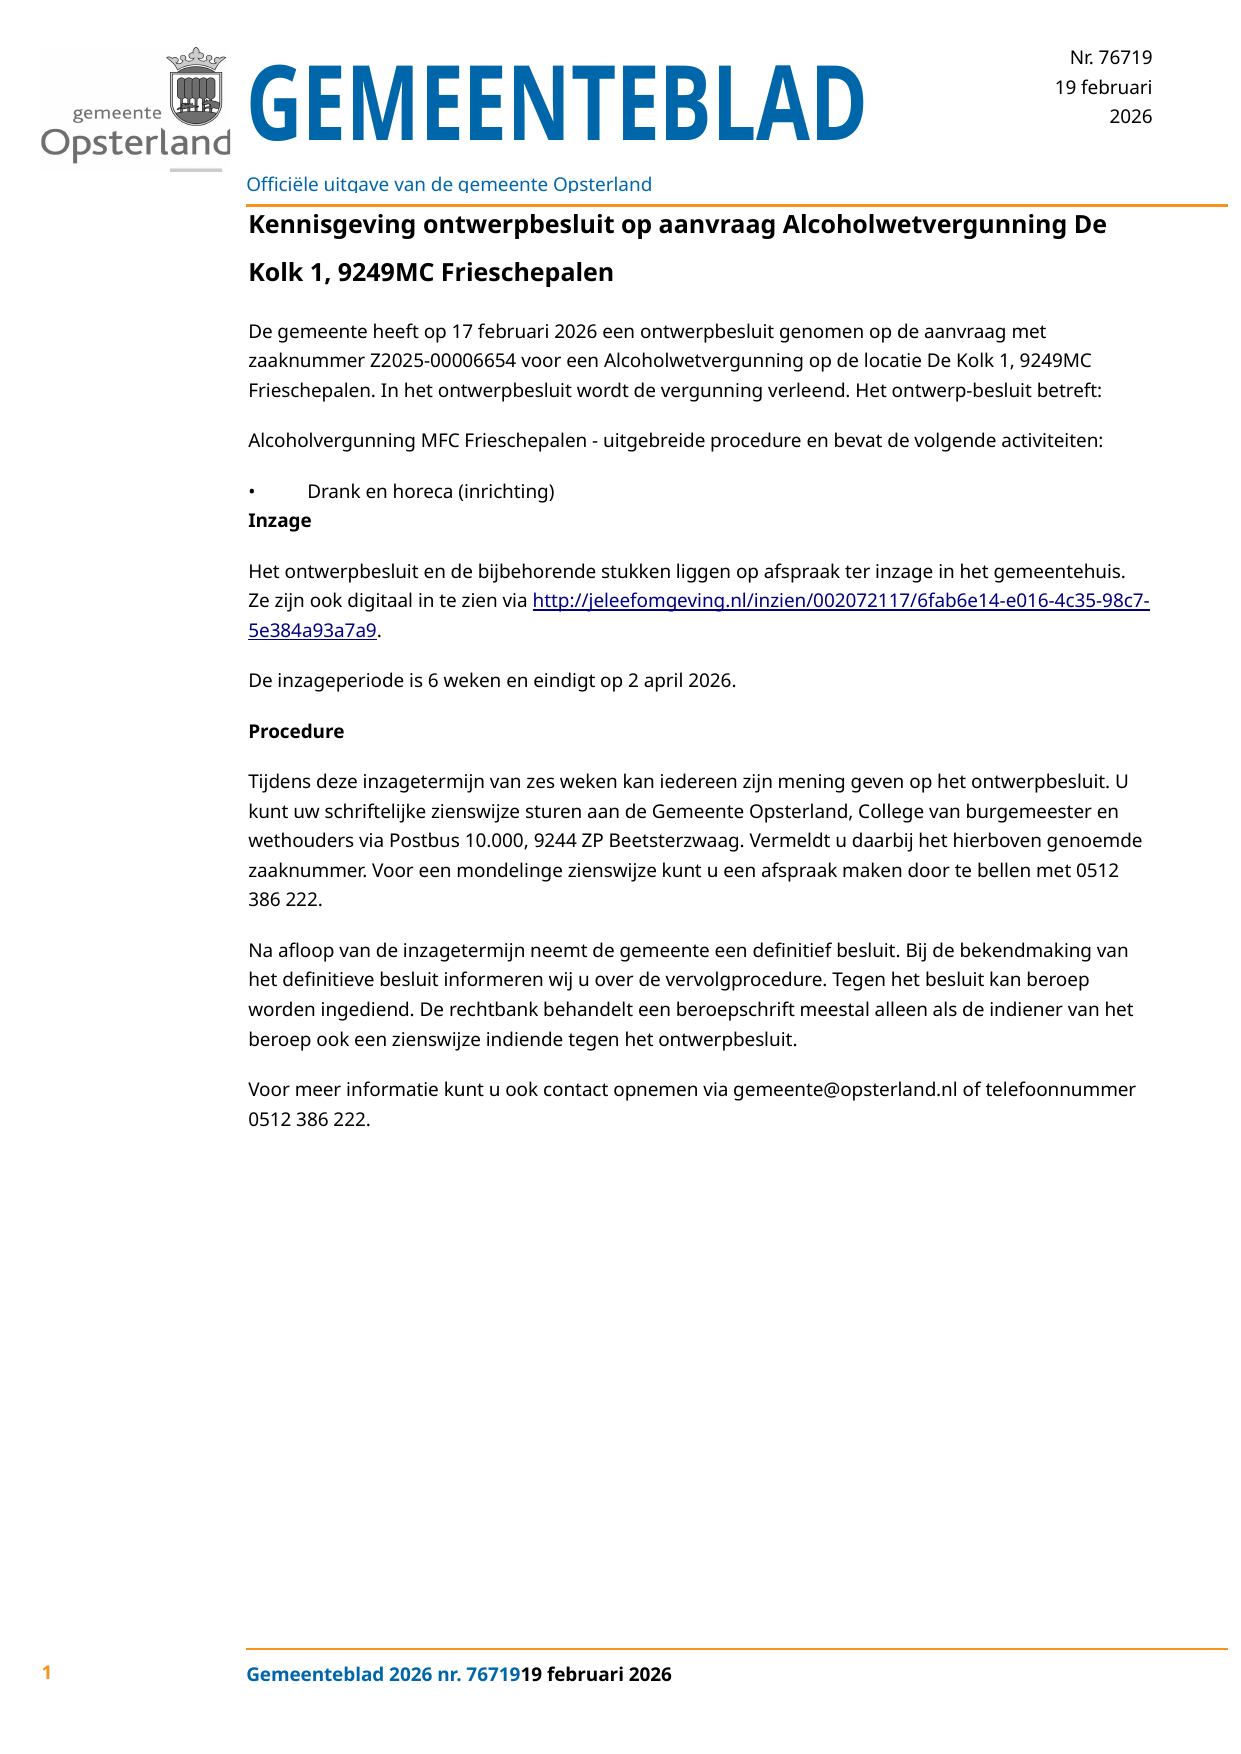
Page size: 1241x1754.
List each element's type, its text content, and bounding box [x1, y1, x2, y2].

text Tijdens deze inzagetermijn van zes weken kan iedereen zijn mening geven op het ontwerpbesluit. U kunt uw schriftelijke zienswijze sturen aan de Gemeente Opsterland, College van burgemeester en wethouders via Postbus 10.000, 9244 ZP Beetsterzwaag. Vermeldt u daarbij het hierboven genoemde zaaknummer. Voor een mondelinge zienswijze kunt u een afspraak maken door te bellen met 0512 386 222. [248, 768, 1152, 912]
text De gemeente heeft op 17 februari 2026 een ontwerpbesluit genomen op de aanvraag met zaaknummer Z2025-00006654 voor een Alcoholwetvergunning op de locatie De Kolk 1, 9249MC Frieschepalen. In het ontwerpbesluit wordt de vergunning verleend. Het ontwerp-besluit betreft: [248, 318, 1152, 403]
text Voor meer informatie kunt u ook contact opnemen via gemeente@opsterland.nl of telefoonnummer 0512 386 222. [248, 1076, 1152, 1132]
text Na afloop van de inzagetermijn neemt de gemeente een definitief besluit. Bij de bekendmaking van het definitieve besluit informeren wij u over de vervolgprocedure. Tegen het besluit kan beroep worden ingediend. De rechtbank behandelt een beroepschrift meestal alleen als de indiener van het beroep ook een zienswijze indiende tegen het ontwerpbesluit. [248, 937, 1152, 1052]
text Het ontwerpbesluit en de bijbehorende stukken liggen op afspraak ter inzage in het gemeentehuis. Ze zijn ook digitaal in te zien via http://jeleefomgeving.nl/inzien/002072117/6fab6e14-e016-4c35-98c7-5e384a93a7a9. [248, 558, 1152, 643]
picture [41, 47, 231, 172]
text De inzageperiode is 6 weken en eindigt op 2 april 2026. [248, 667, 1152, 693]
text Procedure [248, 718, 1152, 744]
text Kennisgeving ontwerpbesluit op aanvraag Alcoholwetvergunning De Kolk 1, 9249MC Frieschepalen [248, 207, 1152, 288]
list Drank en horeca (inrichting) [248, 478, 1152, 504]
text Alcoholvergunning MFC Frieschepalen - uitgebreide procedure en bevat de volgende activiteiten: [248, 427, 1152, 453]
text Inzage [248, 507, 1152, 533]
